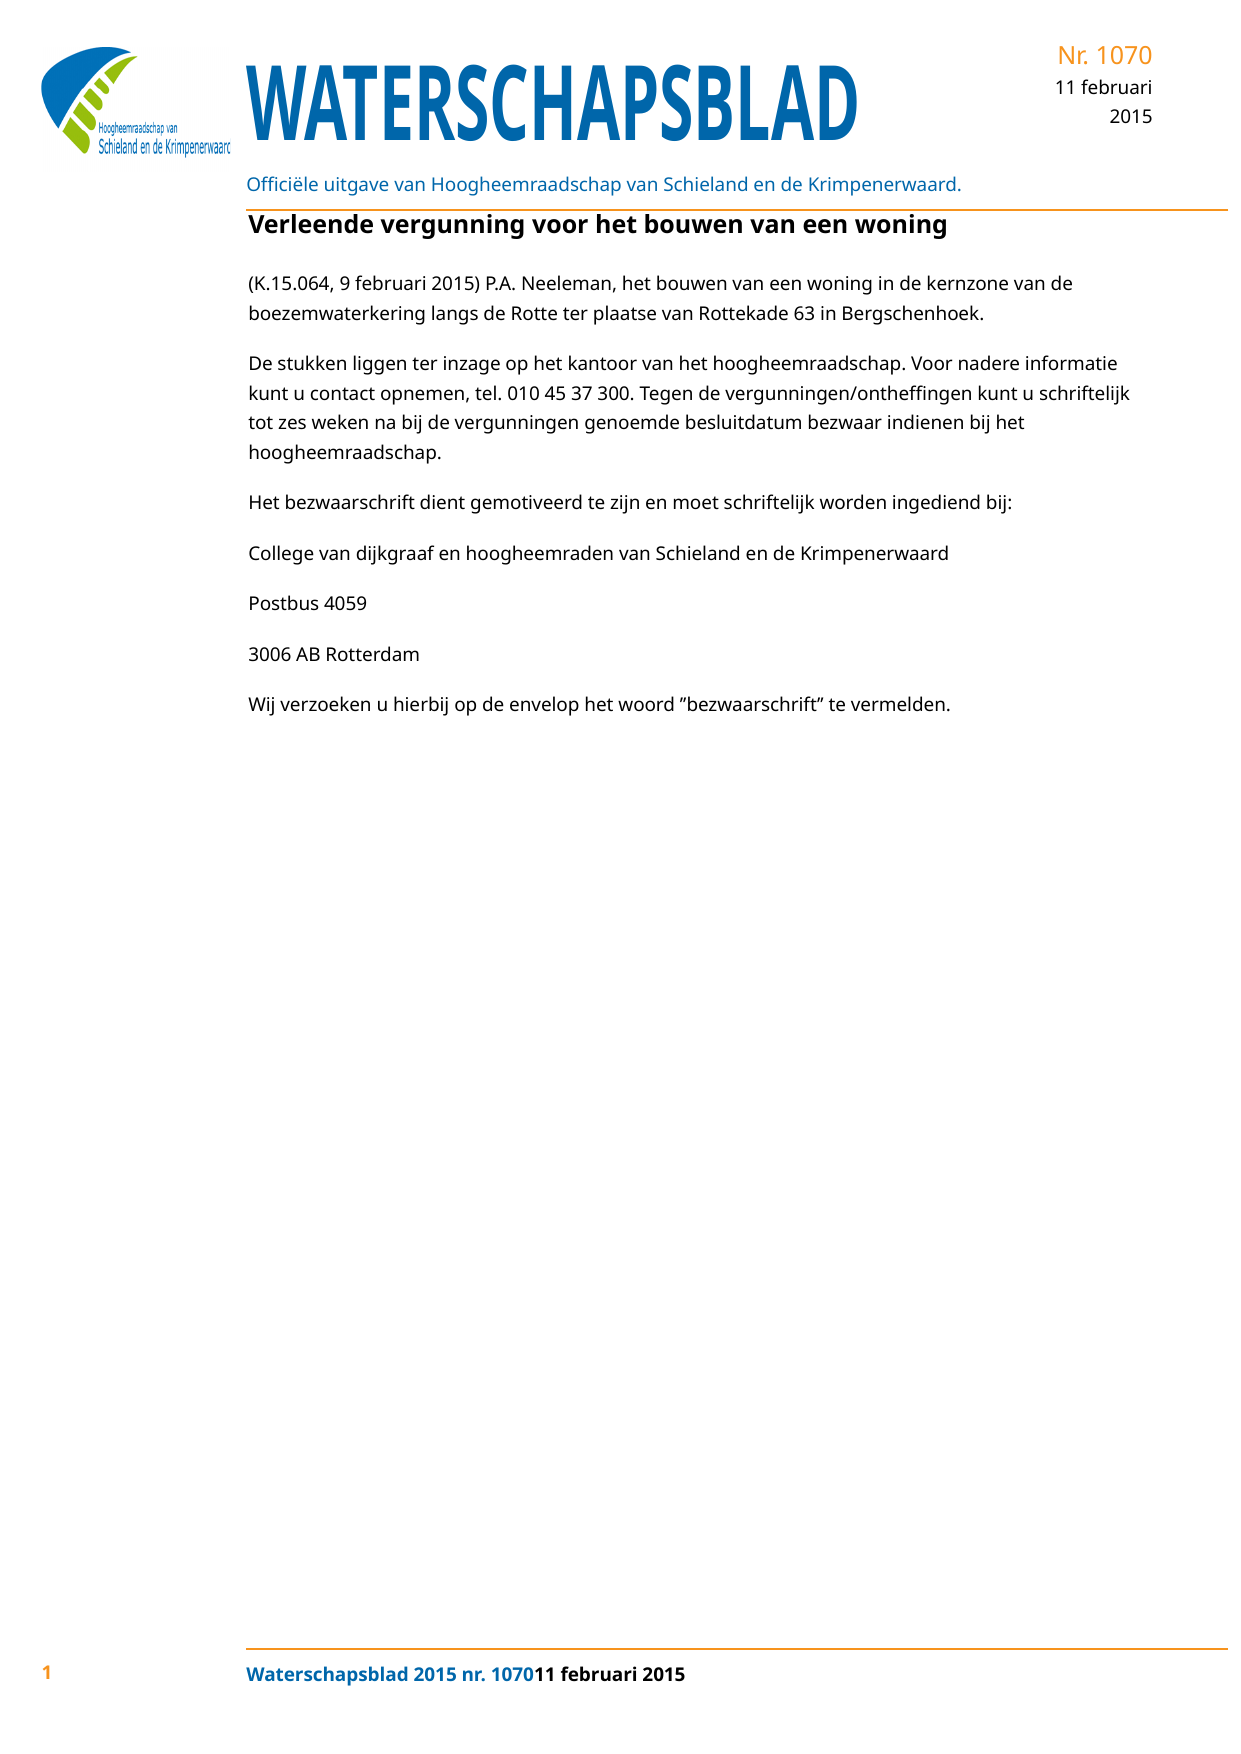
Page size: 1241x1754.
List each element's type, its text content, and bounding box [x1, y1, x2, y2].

text Wij verzoeken u hierbij op de envelop het woord ’’bezwaarschrift’’ te vermelden. [248, 691, 1152, 717]
text Postbus 4059 [248, 590, 1152, 616]
text De stukken liggen ter inzage op het kantoor van het hoogheemraadschap. Voor nadere informatie kunt u contact opnemen, tel. 010 45 37 300. Tegen de vergunningen/ontheffingen kunt u schriftelijk tot zes weken na bij de vergunningen genoemde besluitdatum bezwaar indienen bij het hoogheemraadschap. [248, 350, 1152, 465]
text (K.15.064, 9 februari 2015) P.A. Neeleman, het bouwen van een woning in de kernzone van de boezemwaterkering langs de Rotte ter plaatse van Rottekade 63 in Bergschenhoek. [248, 270, 1152, 326]
picture [41, 47, 231, 172]
text 3006 AB Rotterdam [248, 641, 1152, 666]
text Het bezwaarschrift dient gemotiveerd te zijn en moet schriftelijk worden ingediend bij: [248, 489, 1152, 515]
text Verleende vergunning voor het bouwen van een woning [248, 211, 1152, 241]
text College van dijkgraaf en hoogheemraden van Schieland en de Krimpenerwaard [248, 540, 1152, 566]
